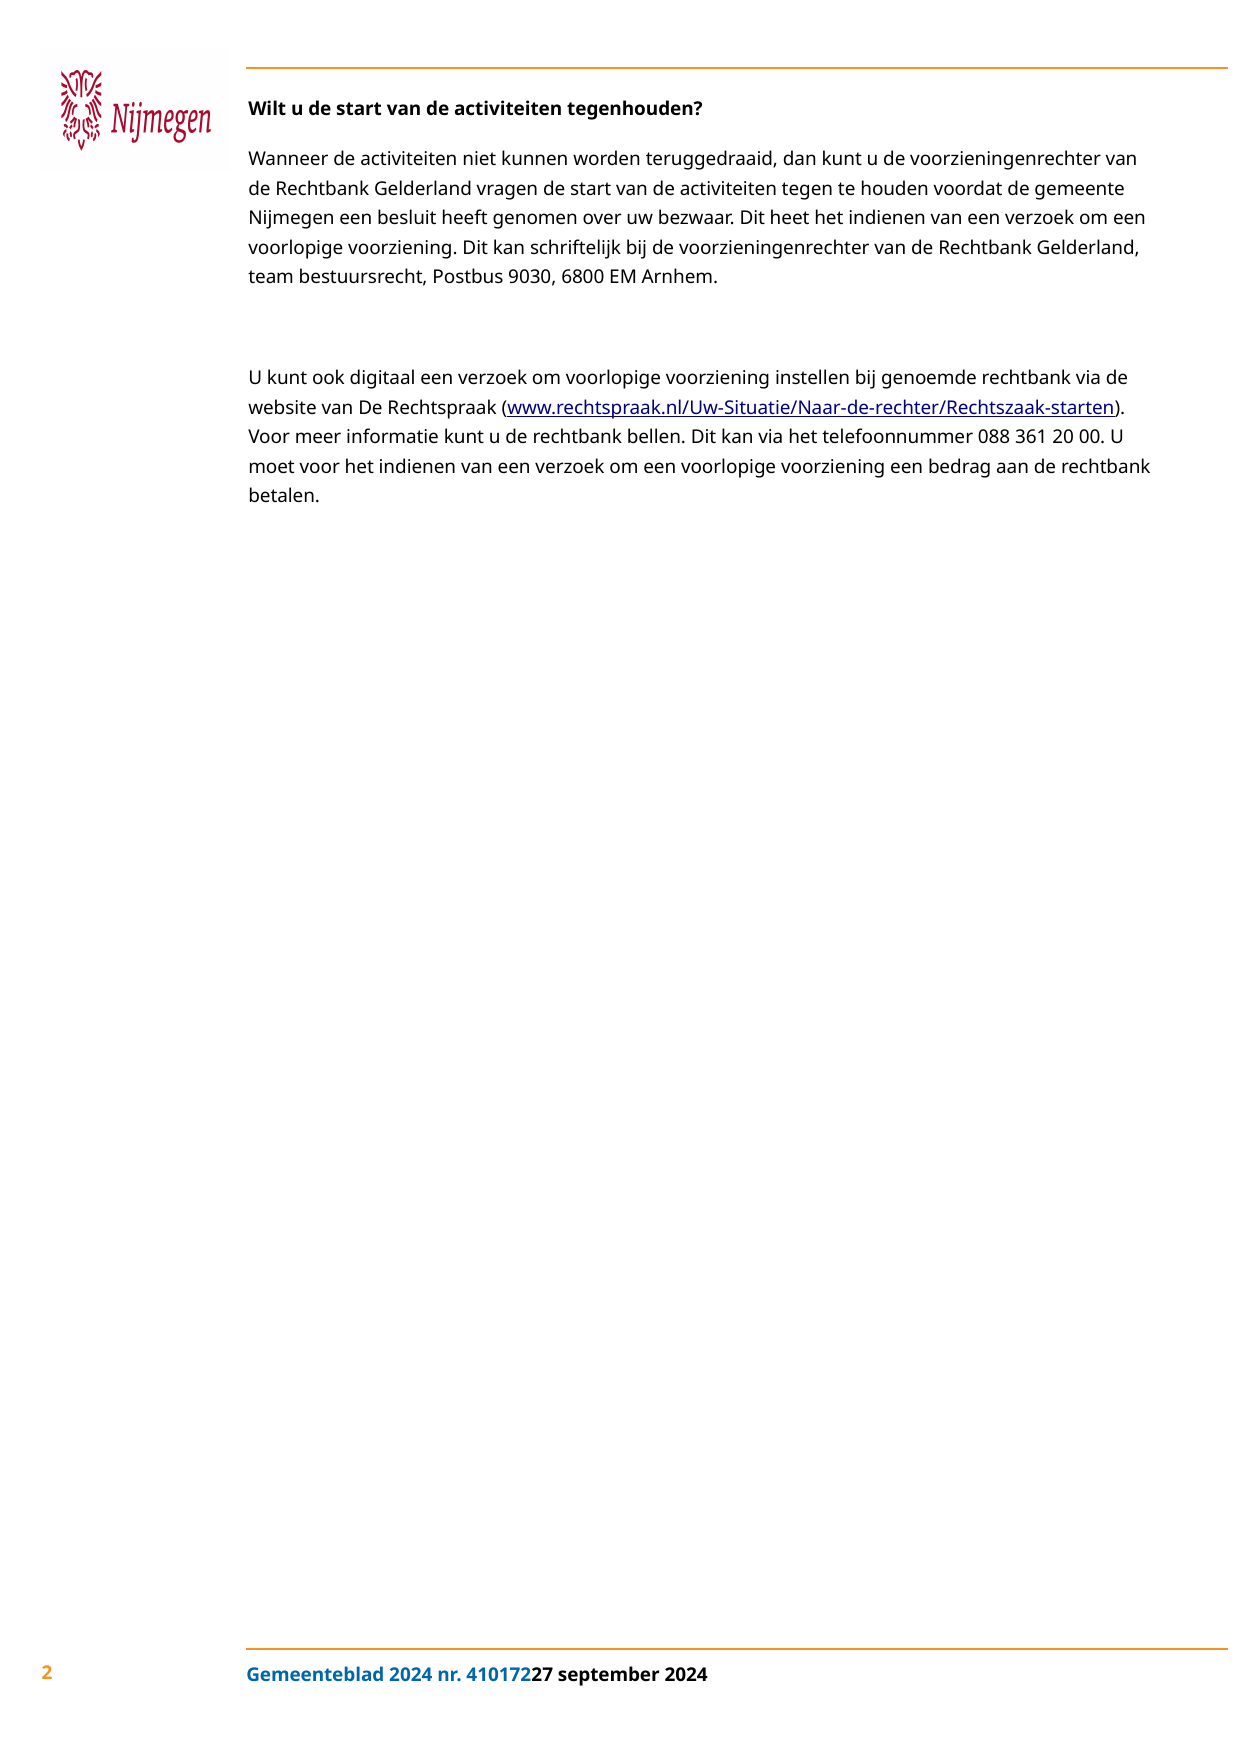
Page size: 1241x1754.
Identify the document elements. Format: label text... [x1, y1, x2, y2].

text U kunt ook digitaal een verzoek om voorlopige voorziening instellen bij genoemde rechtbank via de website van De Rechtspraak (www.rechtspraak.nl/Uw-Situatie/Naar-de-rechter/Rechtszaak-starten). Voor meer informatie kunt u de rechtbank bellen. Dit kan via het telefoonnummer 088 361 20 00. U moet voor het indienen van een verzoek om een voorlopige voorziening een bedrag aan de rechtbank betalen. [248, 364, 1152, 508]
text Wilt u de start van de activiteiten tegenhouden? [248, 95, 1152, 121]
text Wanneer de activiteiten niet kunnen worden teruggedraaid, dan kunt u de voorzieningenrechter van de Rechtbank Gelderland vragen de start van de activiteiten tegen te houden voordat de gemeente Nijmegen een besluit heeft genomen over uw bezwaar. Dit heet het indienen van een verzoek om een voorlopige voorziening. Dit kan schriftelijk bij de voorzieningenrechter van de Rechtbank Gelderland, team bestuursrecht, Postbus 9030, 6800 EM Arnhem. [248, 145, 1152, 289]
picture [41, 47, 231, 172]
